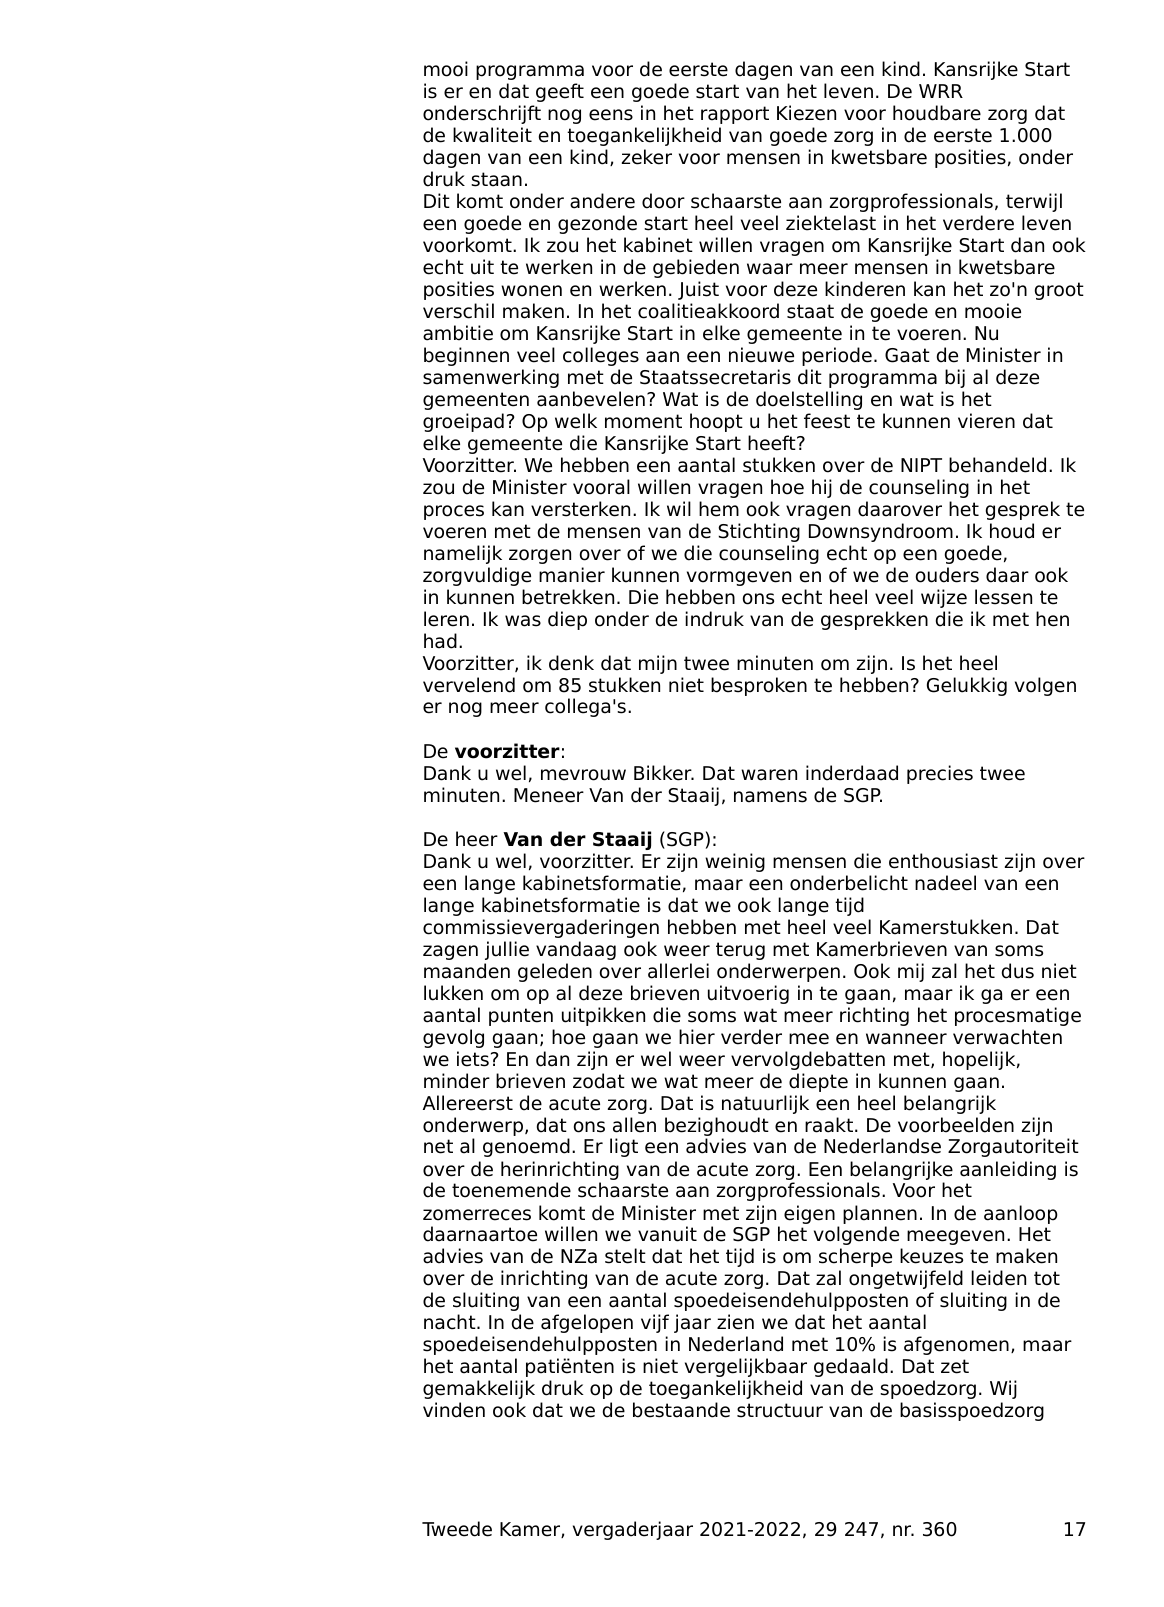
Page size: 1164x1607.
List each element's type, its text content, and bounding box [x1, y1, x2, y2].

text Voorzitter, ik denk dat mijn twee minuten om zijn. Is het heel vervelend om 85 stukken niet besproken te hebben? Gelukkig volgen er nog meer collega's. [422, 652, 1087, 718]
text Dit komt onder andere door schaarste aan zorgprofessionals, terwijl een goede en gezonde start heel veel ziektelast in het verdere leven voorkomt. Ik zou het kabinet willen vragen om Kansrijke Start dan ook echt uit te werken in de gebieden waar meer mensen in kwetsbare posities wonen en werken. Juist voor deze kinderen kan het zo'n groot verschil maken. In het coalitieakkoord staat de goede en mooie ambitie om Kansrijke Start in elke gemeente in te voeren. Nu beginnen veel colleges aan een nieuwe periode. Gaat de Minister in samenwerking met de Staatssecretaris dit programma bij al deze gemeenten aanbevelen? Wat is de doelstelling en wat is het groeipad? Op welk moment hoopt u het feest te kunnen vieren dat elke gemeente die Kansrijke Start heeft? [422, 191, 1087, 455]
text Dank u wel, voorzitter. Er zijn weinig mensen die enthousiast zijn over een lange kabinetsformatie, maar een onderbelicht nadeel van een lange kabinetsformatie is dat we ook lange tijd commissievergaderingen hebben met heel veel Kamerstukken. Dat zagen jullie vandaag ook weer terug met Kamerbrieven van soms maanden geleden over allerlei onderwerpen. Ook mij zal het dus niet lukken om op al deze brieven uitvoerig in te gaan, maar ik ga er een aantal punten uitpikken die soms wat meer richting het procesmatige gevolg gaan; hoe gaan we hier verder mee en wanneer verwachten we iets? En dan zijn er wel weer vervolgdebatten met, hopelijk, minder brieven zodat we wat meer de diepte in kunnen gaan. [422, 851, 1087, 1092]
text Allereerst de acute zorg. Dat is natuurlijk een heel belangrijk onderwerp, dat ons allen bezighoudt en raakt. De voorbeelden zijn net al genoemd. Er ligt een advies van de Nederlandse Zorgautoriteit over de herinrichting van de acute zorg. Een belangrijke aanleiding is de toenemende schaarste aan zorgprofessionals. Voor het zomerreces komt de Minister met zijn eigen plannen. In de aanloop daarnaartoe willen we vanuit de SGP het volgende meegeven. Het advies van de NZa stelt dat het tijd is om scherpe keuzes te maken over de inrichting van de acute zorg. Dat zal ongetwijfeld leiden tot de sluiting van een aantal spoedeisendehulpposten of sluiting in de nacht. In de afgelopen vijf jaar zien we dat het aantal spoedeisendehulpposten in Nederland met 10% is afgenomen, maar het aantal patiënten is niet vergelijkbaar gedaald. Dat zet gemakkelijk druk op de toegankelijkheid van de spoedzorg. Wij vinden ook dat we de bestaande structuur van de basisspoedzorg [422, 1092, 1087, 1422]
text De heer Van der Staaij (SGP): [422, 829, 1087, 851]
text Dank u wel, mevrouw Bikker. Dat waren inderdaad precies twee minuten. Meneer Van der Staaij, namens de SGP. [422, 763, 1087, 807]
text mooi programma voor de eerste dagen van een kind. Kansrijke Start is er en dat geeft een goede start van het leven. De WRR onderschrijft nog eens in het rapport Kiezen voor houdbare zorg dat de kwaliteit en toegankelijkheid van goede zorg in de eerste 1.000 dagen van een kind, zeker voor mensen in kwetsbare posities, onder druk staan. [422, 59, 1087, 191]
text De voorzitter: [422, 741, 1087, 763]
text Voorzitter. We hebben een aantal stukken over de NIPT behandeld. Ik zou de Minister vooral willen vragen hoe hij de counseling in het proces kan versterken. Ik wil hem ook vragen daarover het gesprek te voeren met de mensen van de Stichting Downsyndroom. Ik houd er namelijk zorgen over of we die counseling echt op een goede, zorgvuldige manier kunnen vormgeven en of we de ouders daar ook in kunnen betrekken. Die hebben ons echt heel veel wijze lessen te leren. Ik was diep onder de indruk van de gesprekken die ik met hen had. [422, 455, 1087, 652]
